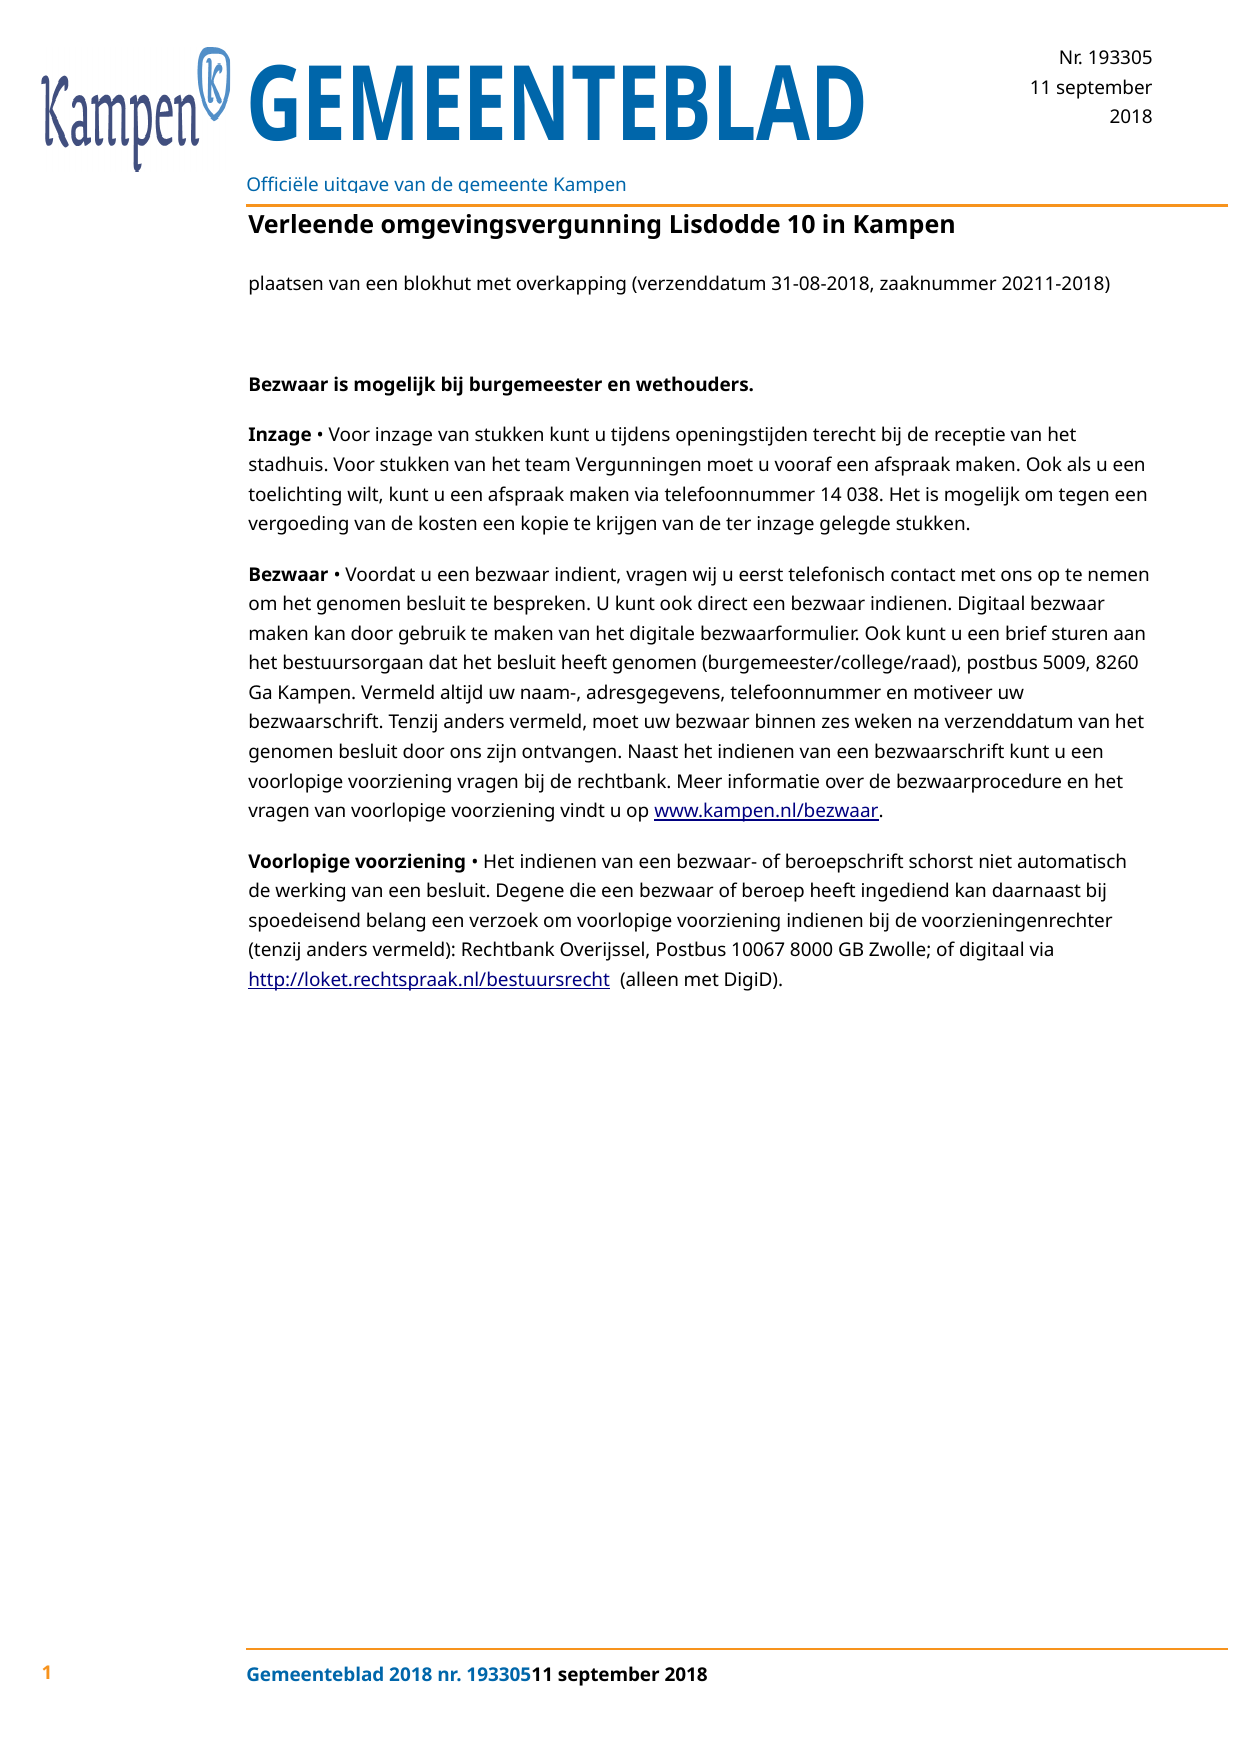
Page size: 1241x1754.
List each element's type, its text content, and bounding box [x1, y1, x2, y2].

text Bezwaar • Voordat u een bezwaar indient, vragen wij u eerst telefonisch contact met ons op te nemen om het genomen besluit te bespreken. U kunt ook direct een bezwaar indienen. Digitaal bezwaar maken kan door gebruik te maken van het digitale bezwaarformulier. Ook kunt u een brief sturen aan het bestuursorgaan dat het besluit heeft genomen (burgemeester/college/raad), postbus 5009, 8260 Ga Kampen. Vermeld altijd uw naam-, adresgegevens, telefoonnummer en motiveer uw bezwaarschrift. Tenzij anders vermeld, moet uw bezwaar binnen zes weken na verzenddatum van het genomen besluit door ons zijn ontvangen. Naast het indienen van een bezwaarschrift kunt u een voorlopige voorziening vragen bij de rechtbank. Meer informatie over de bezwaarprocedure en het vragen van voorlopige voorziening vindt u op www.kampen.nl/bezwaar. [248, 561, 1152, 823]
text Verleende omgevingsvergunning Lisdodde 10 in Kampen [248, 207, 1152, 241]
text plaatsen van een blokhut met overkapping (verzenddatum 31-08-2018, zaaknummer 20211-2018) [248, 270, 1152, 296]
text Inzage • Voor inzage van stukken kunt u tijdens openingstijden terecht bij de receptie van het stadhuis. Voor stukken van het team Vergunningen moet u vooraf een afspraak maken. Ook als u een toelichting wilt, kunt u een afspraak maken via telefoonnummer 14 038. Het is mogelijk om tegen een vergoeding van de kosten een kopie te krijgen van de ter inzage gelegde stukken. [248, 422, 1152, 536]
text Voorlopige voorziening • Het indienen van een bezwaar- of beroepschrift schorst niet automatisch de werking van een besluit. Degene die een bezwaar of beroep heeft ingediend kan daarnaast bij spoedeisend belang een verzoek om voorlopige voorziening indienen bij de voorzieningenrechter (tenzij anders vermeld): Rechtbank Overijssel, Postbus 10067 8000 GB Zwolle; of digitaal via http://loket.rechtspraak.nl/bestuursrecht (alleen met DigiD). [248, 848, 1152, 992]
picture [41, 47, 231, 172]
text Bezwaar is mogelijk bij burgemeester en wethouders. [248, 371, 1152, 397]
